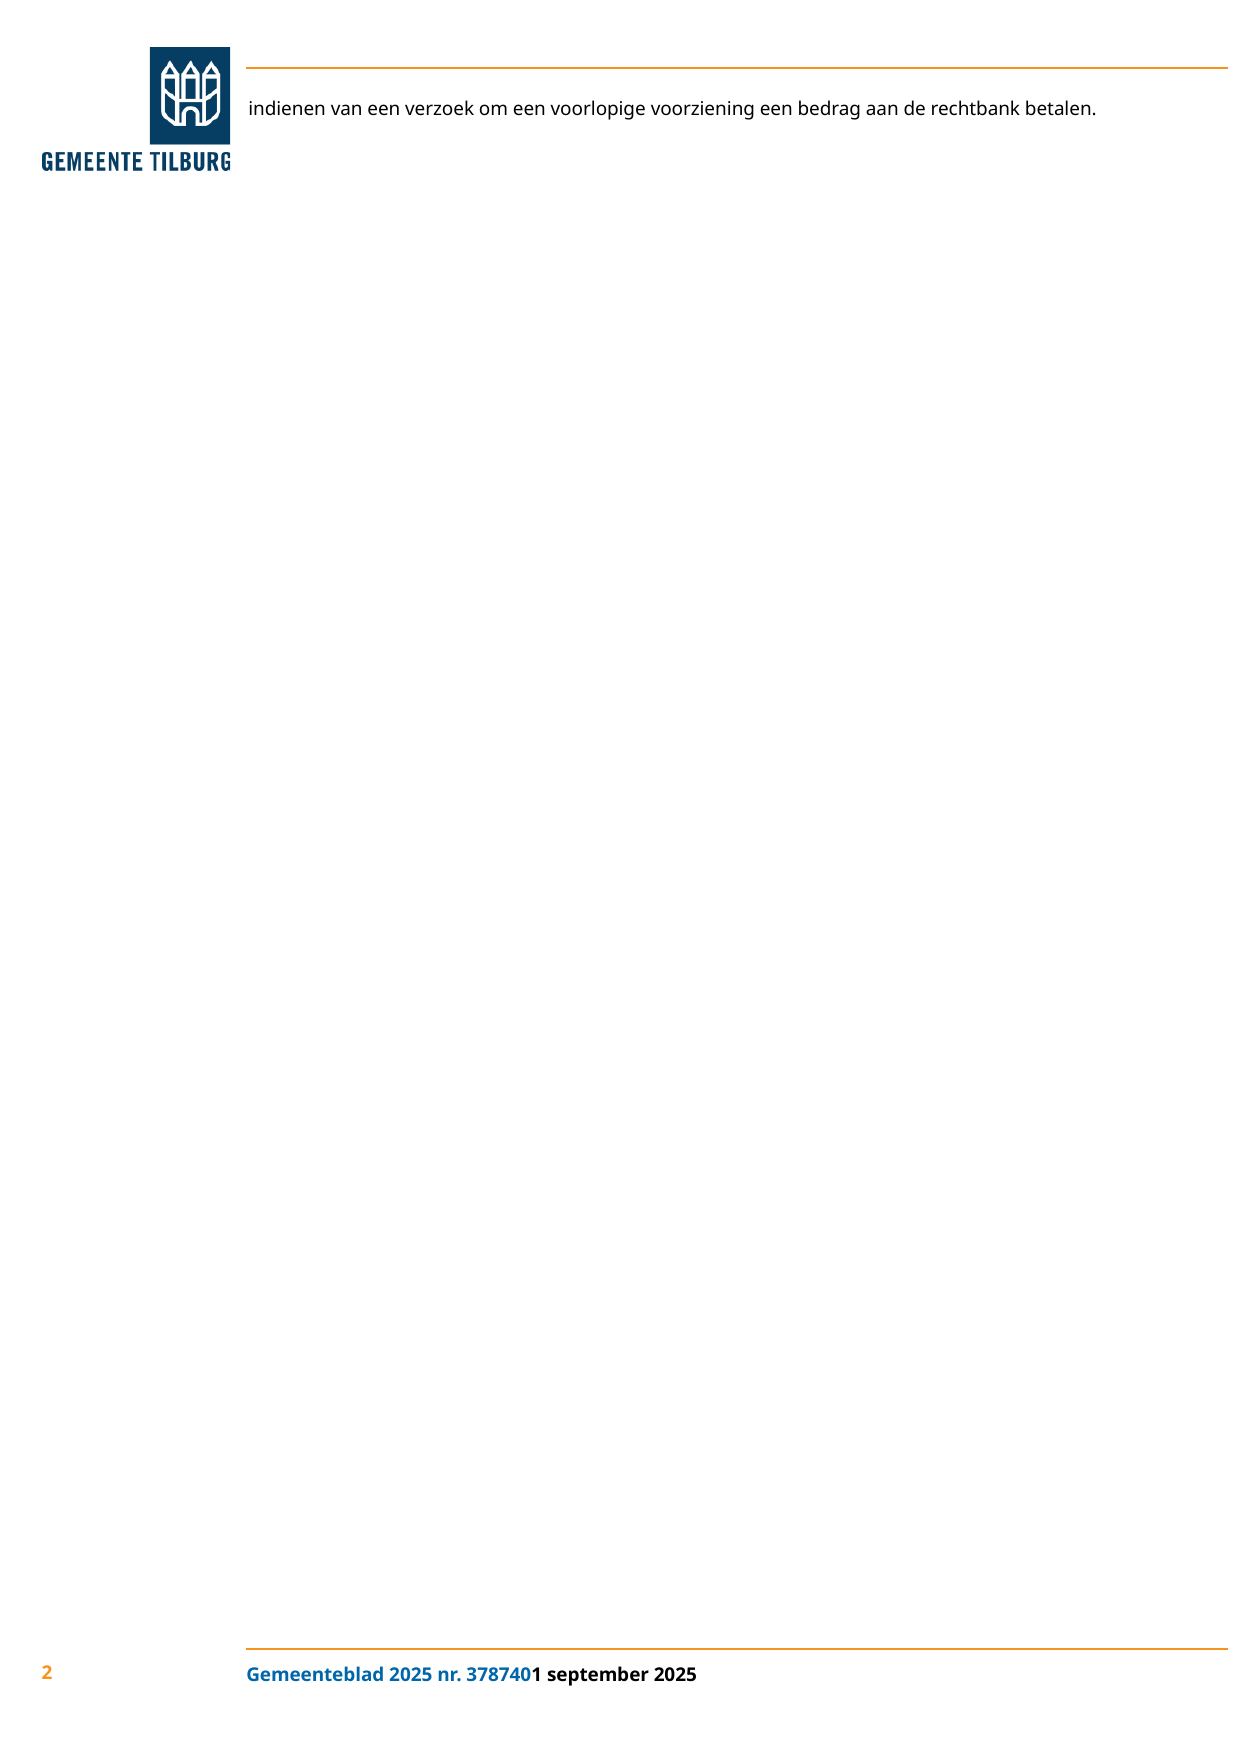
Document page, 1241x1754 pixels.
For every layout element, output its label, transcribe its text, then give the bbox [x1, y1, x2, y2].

text indienen van een verzoek om een voorlopige voorziening een bedrag aan de rechtbank betalen. [248, 95, 1152, 121]
picture [41, 47, 231, 172]
